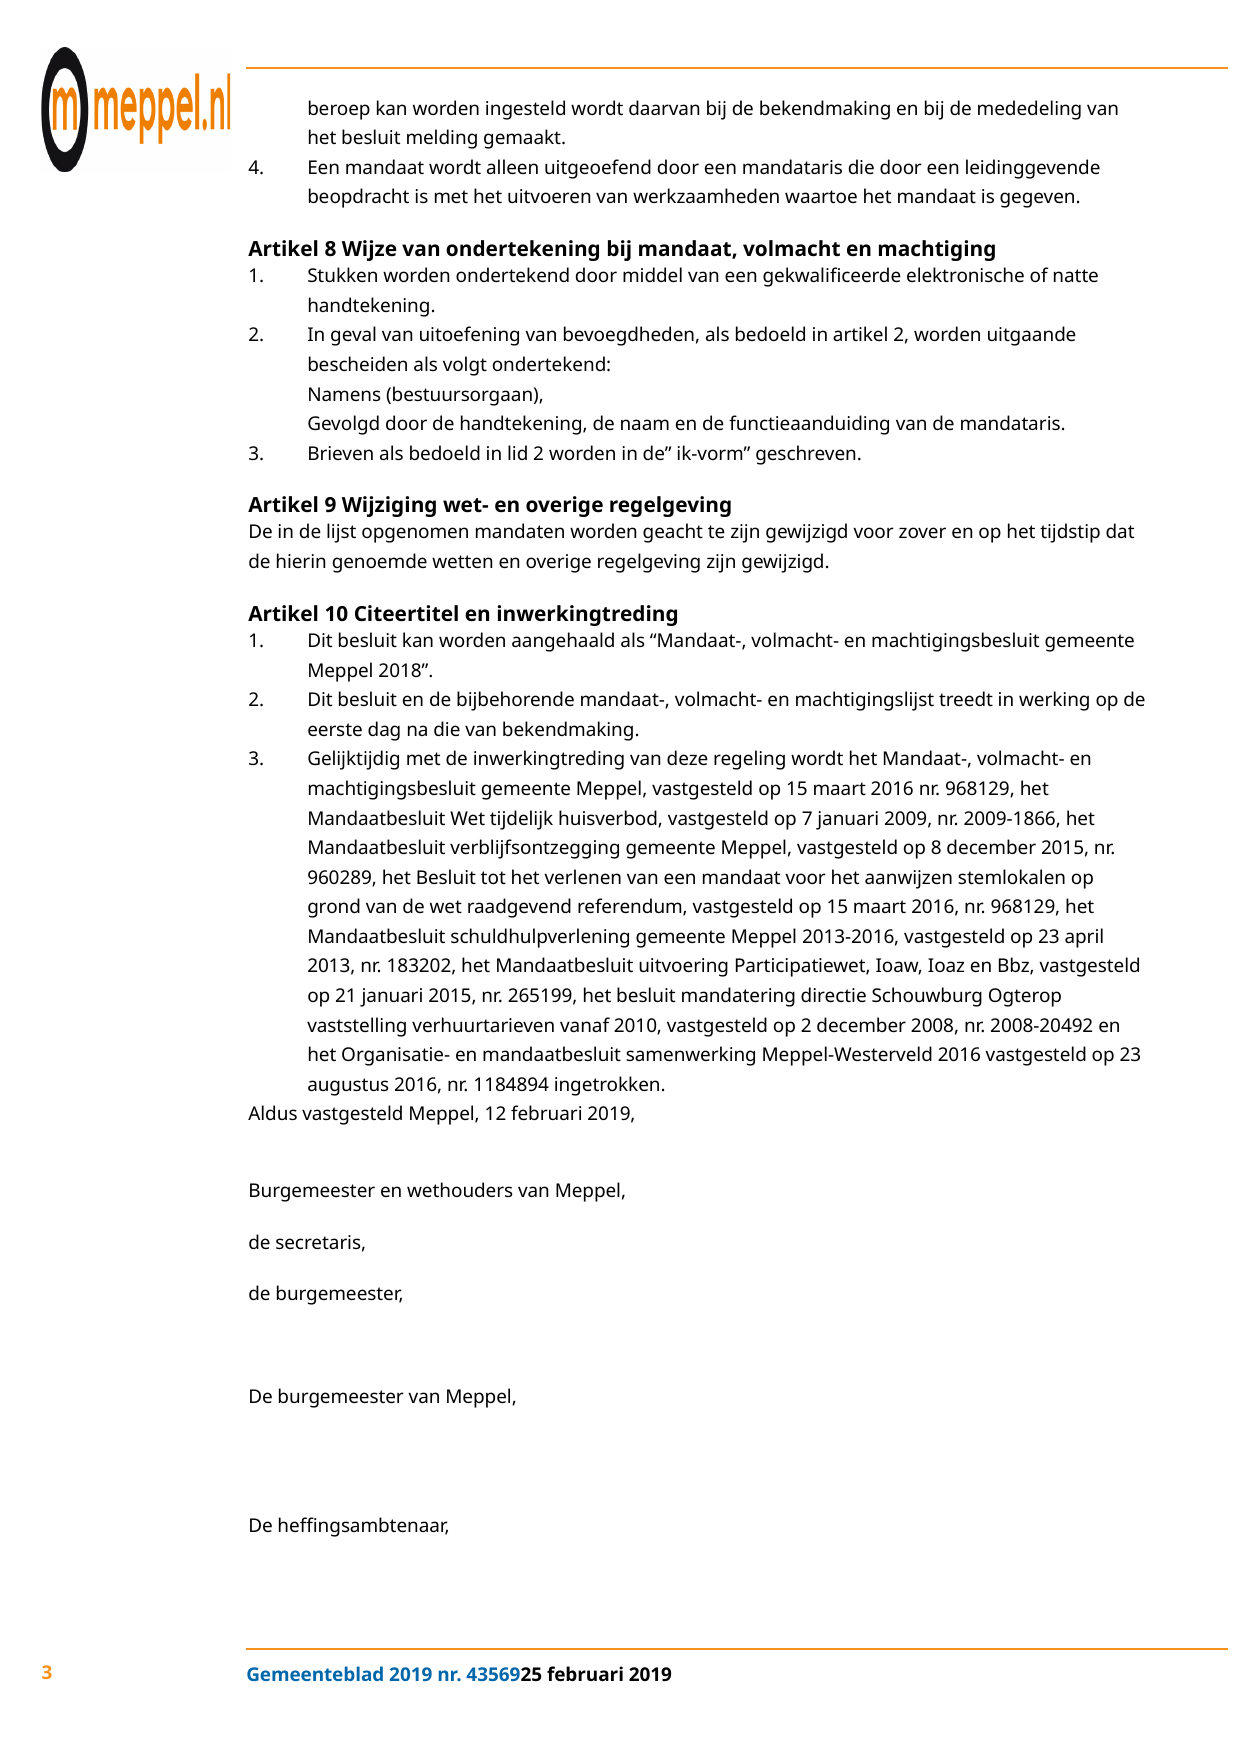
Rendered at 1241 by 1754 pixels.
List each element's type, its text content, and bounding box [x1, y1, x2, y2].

text de burgemeester, [248, 1281, 1152, 1306]
text De in de lijst opgenomen mandaten worden geacht te zijn gewijzigd voor zover en op het tijdstip dat de hierin genoemde wetten en overige regelgeving zijn gewijzigd. [248, 519, 1152, 574]
text Artikel 10 Citeertitel en inwerkingtreding [248, 599, 1152, 627]
list Stukken worden ondertekend door middel van een gekwalificeerde elektronische of natte handtekening. [248, 262, 1152, 318]
list Brieven als bedoeld in lid 2 worden in de” ik-vorm” geschreven. [248, 440, 1152, 466]
list beroep kan worden ingesteld wordt daarvan bij de bekendmaking en bij de mededeling van het besluit melding gemaakt. [248, 95, 1152, 150]
list Een mandaat wordt alleen uitgeoefend door een mandataris die door een leidinggevende beopdracht is met het uitvoeren van werkzaamheden waartoe het mandaat is gegeven. [248, 154, 1152, 209]
text De heffingsambtenaar, [248, 1512, 1152, 1538]
text De burgemeester van Meppel, [248, 1383, 1152, 1409]
text Burgemeester en wethouders van Meppel, [248, 1178, 1152, 1203]
text Artikel 9 Wijziging wet- en overige regelgeving [248, 490, 1152, 519]
list In geval van uitoefening van bevoegdheden, als bedoeld in artikel 2, worden uitgaande bescheiden als volgt ondertekend: [248, 322, 1152, 377]
list Dit besluit kan worden aangehaald als “Mandaat-, volmacht- en machtigingsbesluit gemeente Meppel 2018”. [248, 627, 1152, 682]
list Gevolgd door de handtekening, de naam en de functieaanduiding van de mandataris. [248, 410, 1152, 436]
list Gelijktijdig met de inwerkingtreding van deze regeling wordt het Mandaat-, volmacht- en machtigingsbesluit gemeente Meppel, vastgesteld op 15 maart 2016 nr. 968129, het Mandaatbesluit Wet tijdelijk huisverbod, vastgesteld op 7 januari 2009, nr. 2009-1866, het Mandaatbesluit verblijfsontzegging gemeente Meppel, vastgesteld op 8 december 2015, nr. 960289, het Besluit tot het verlenen van een mandaat voor het aanwijzen stemlokalen op grond van de wet raadgevend referendum, vastgesteld op 15 maart 2016, nr. 968129, het Mandaatbesluit schuldhulpverlening gemeente Meppel 2013-2016, vastgesteld op 23 april 2013, nr. 183202, het Mandaatbesluit uitvoering Participatiewet, Ioaw, Ioaz en Bbz, vastgesteld op 21 januari 2015, nr. 265199, het besluit mandatering directie Schouwburg Ogterop vaststelling verhuurtarieven vanaf 2010, vastgesteld op 2 december 2008, nr. 2008-20492 en het Organisatie- en mandaatbesluit samenwerking Meppel-Westerveld 2016 vastgesteld op 23 augustus 2016, nr. 1184894 ingetrokken. [248, 746, 1152, 1097]
text de secretaris, [248, 1229, 1152, 1255]
picture [41, 47, 231, 172]
text Aldus vastgesteld Meppel, 12 februari 2019, [248, 1101, 1152, 1126]
text Artikel 8 Wijze van ondertekening bij mandaat, volmacht en machtiging [248, 234, 1152, 262]
list Namens (bestuursorgaan), [248, 381, 1152, 406]
list Dit besluit en de bijbehorende mandaat-, volmacht- en machtigingslijst treedt in werking op de eerste dag na die van bekendmaking. [248, 686, 1152, 742]
